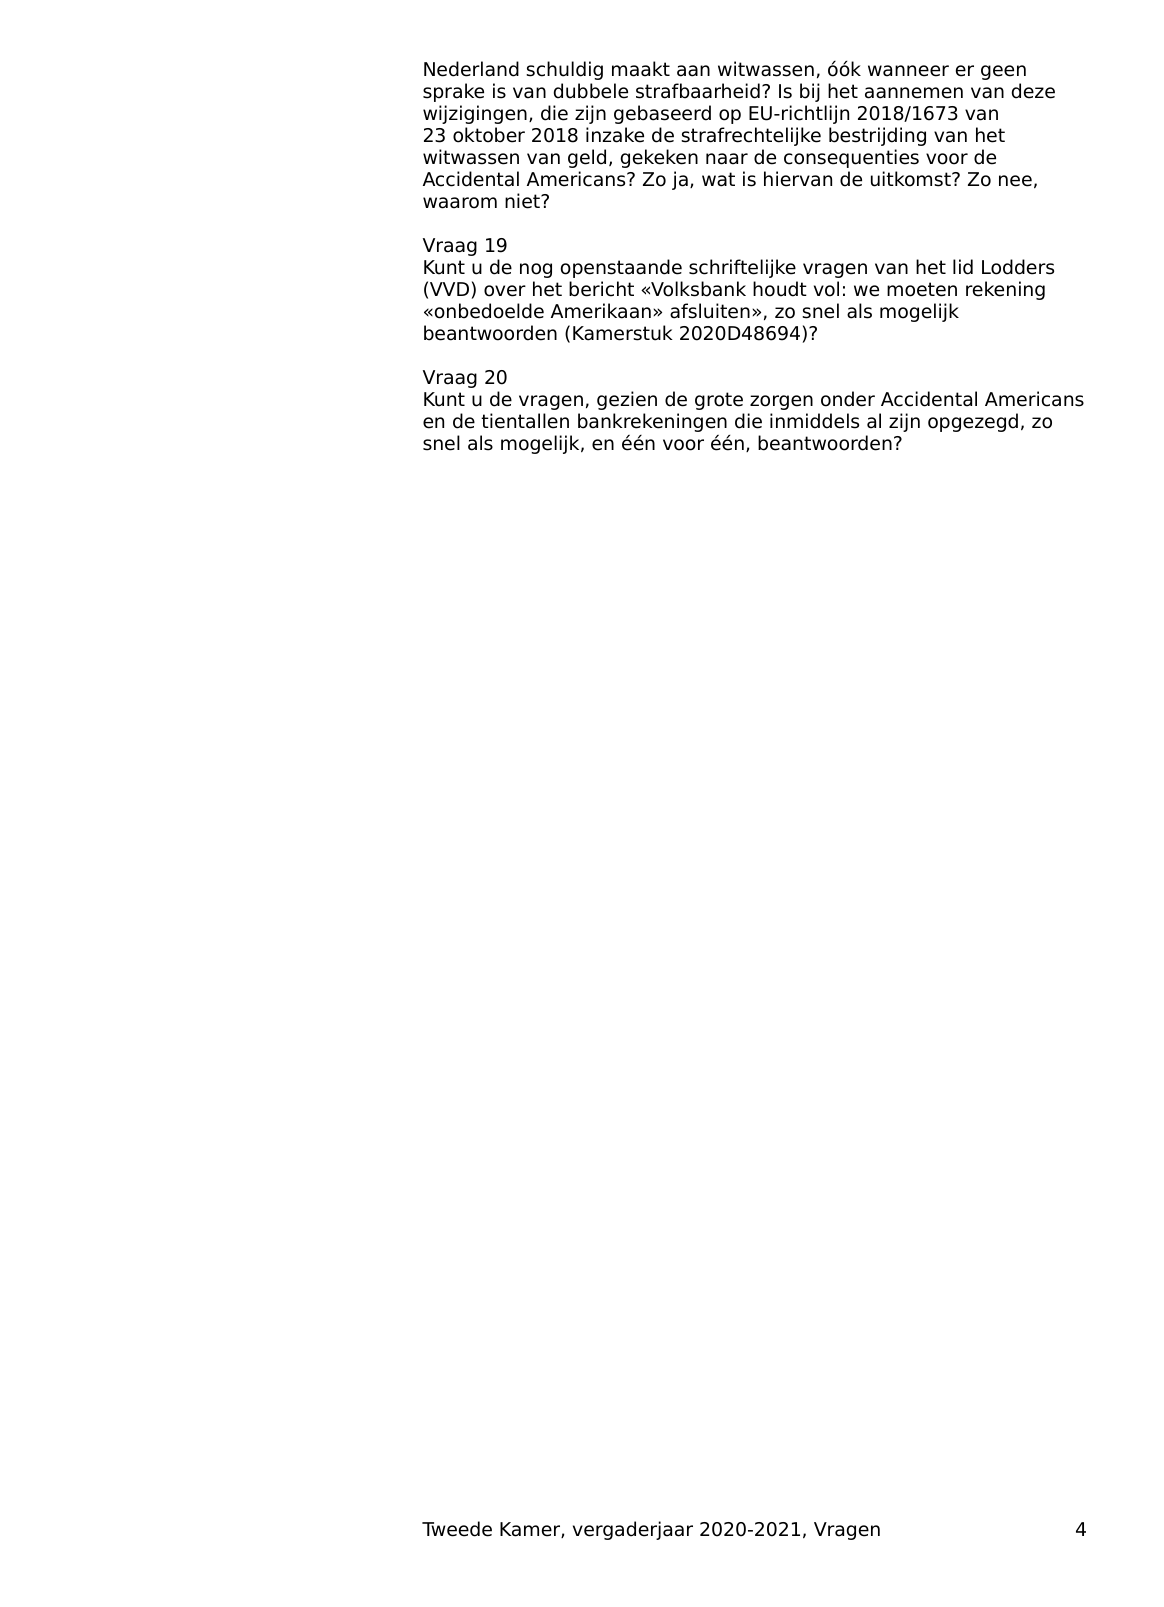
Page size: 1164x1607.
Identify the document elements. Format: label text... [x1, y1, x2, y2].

text Vraag 20 [422, 367, 1087, 389]
text Kunt u de nog openstaande schriftelijke vragen van het lid Lodders (VVD) over het bericht «Volksbank houdt vol: we moeten rekening «onbedoelde Amerikaan» afsluiten», zo snel als mogelijk beantwoorden (Kamerstuk 2020D48694)? [422, 257, 1087, 345]
text Nederland schuldig maakt aan witwassen, óók wanneer er geen sprake is van dubbele strafbaarheid? Is bij het aannemen van deze wijzigingen, die zijn gebaseerd op EU-richtlijn 2018/1673 van 23 oktober 2018 inzake de strafrechtelijke bestrijding van het witwassen van geld, gekeken naar de consequenties voor de Accidental Americans? Zo ja, wat is hiervan de uitkomst? Zo nee, waarom niet? [422, 59, 1087, 213]
text Kunt u de vragen, gezien de grote zorgen onder Accidental Americans en de tientallen bankrekeningen die inmiddels al zijn opgezegd, zo snel als mogelijk, en één voor één, beantwoorden? [422, 389, 1087, 455]
text Vraag 19 [422, 235, 1087, 257]
